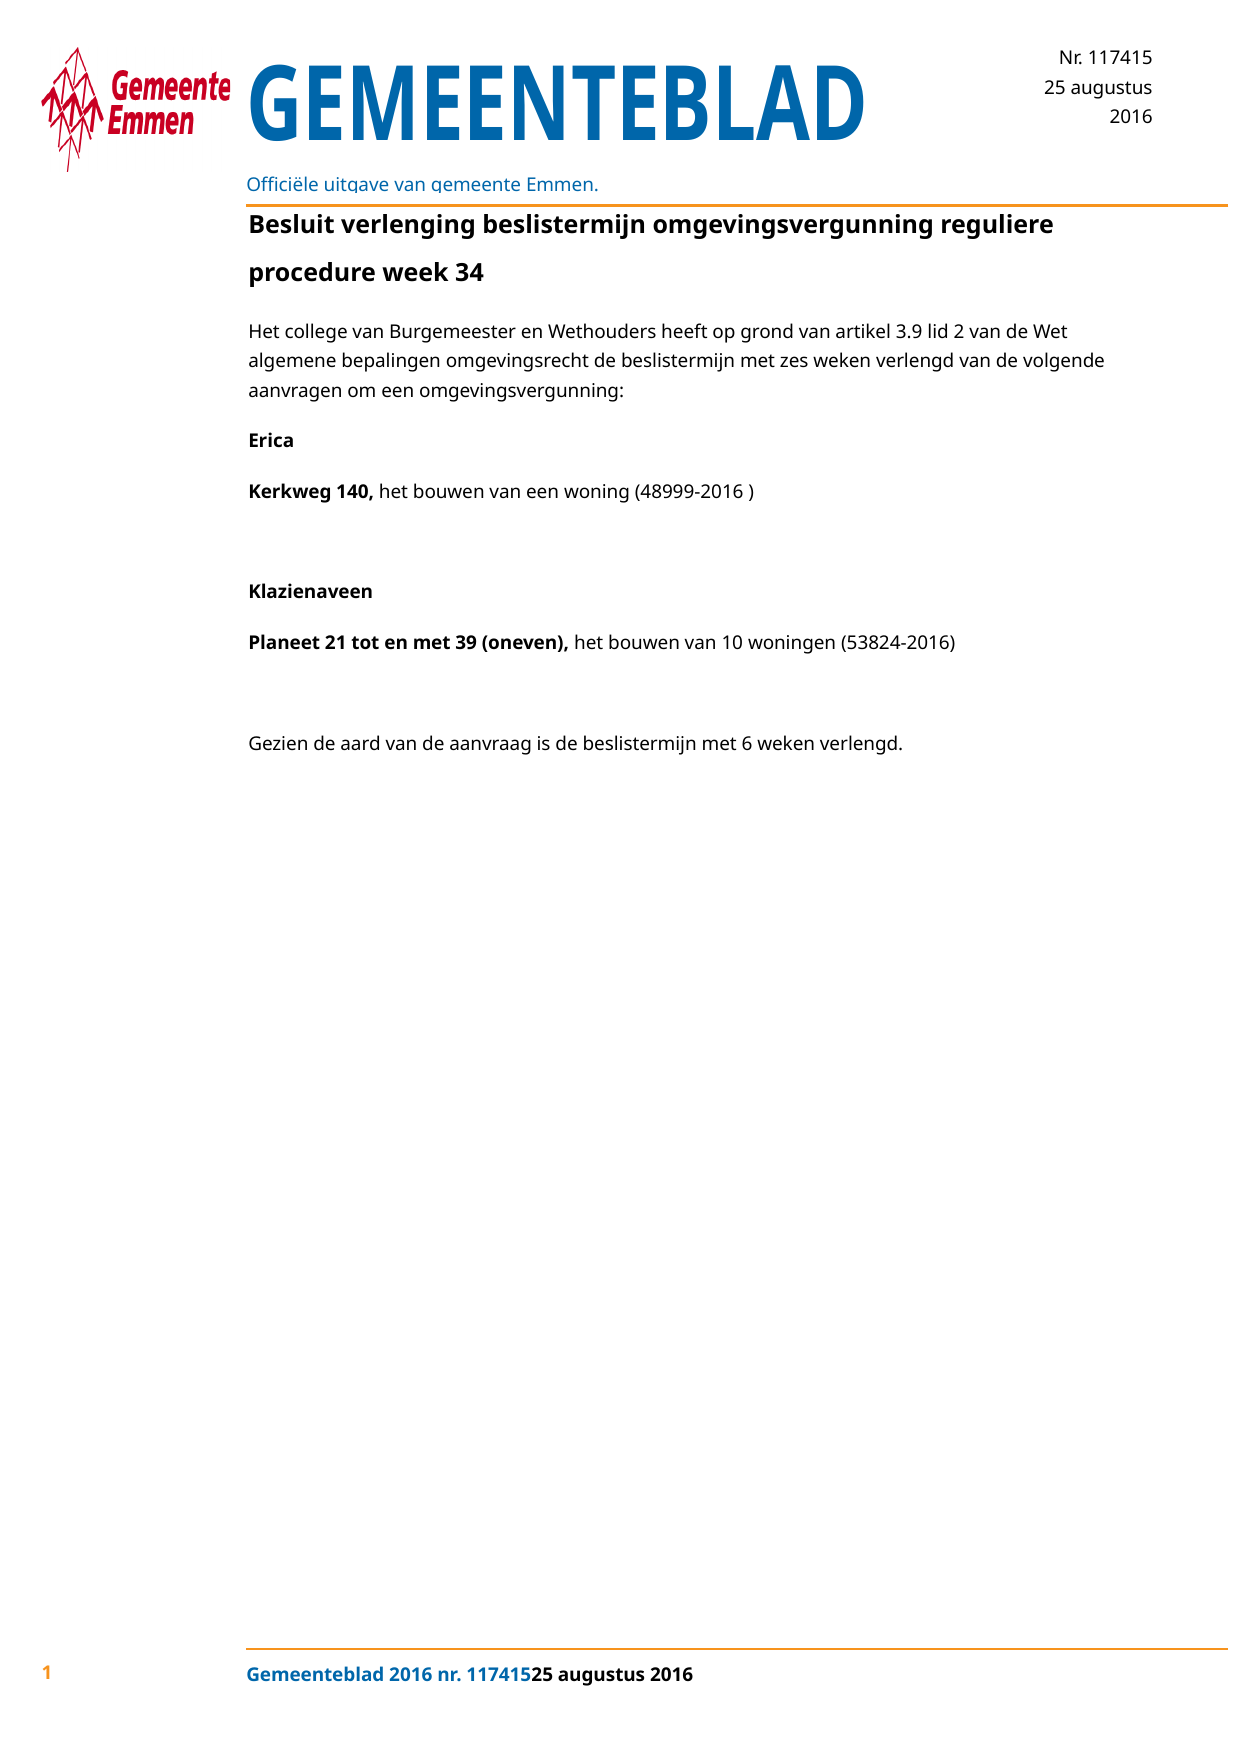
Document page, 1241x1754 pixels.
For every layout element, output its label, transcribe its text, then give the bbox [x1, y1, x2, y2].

text Planeet 21 tot en met 39 (oneven), het bouwen van 10 woningen (53824-2016) [248, 629, 1152, 655]
picture [41, 47, 231, 172]
text Erica [248, 427, 1152, 453]
text Gezien de aard van de aanvraag is de beslistermijn met 6 weken verlengd. [248, 730, 1152, 756]
text Besluit verlenging beslistermijn omgevingsvergunning reguliere procedure week 34 [248, 207, 1152, 288]
text Kerkweg 140, het bouwen van een woning (48999-2016 ) [248, 478, 1152, 504]
text Het college van Burgemeester en Wethouders heeft op grond van artikel 3.9 lid 2 van de Wet algemene bepalingen omgevingsrecht de beslistermijn met zes weken verlengd van de volgende aanvragen om een omgevingsvergunning: [248, 318, 1152, 403]
text Klazienaveen [248, 579, 1152, 604]
